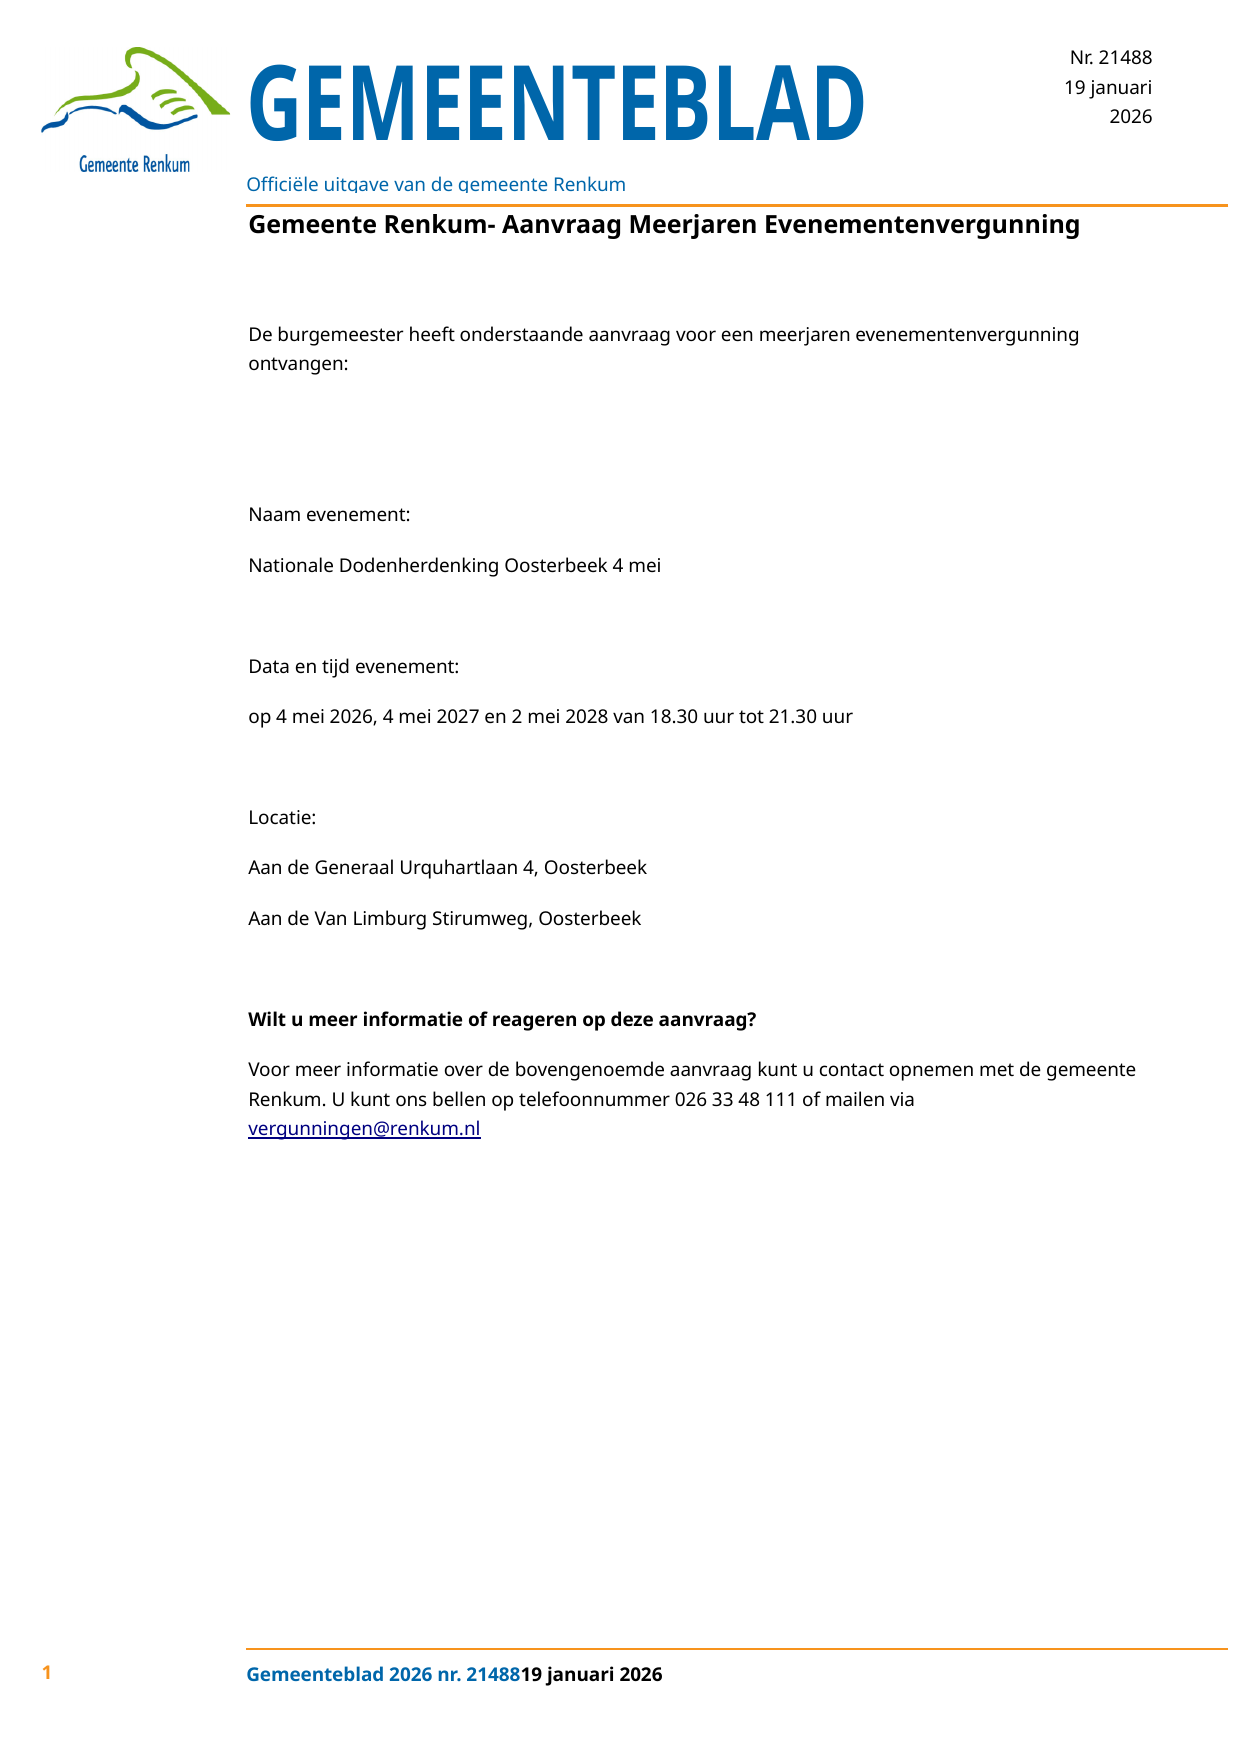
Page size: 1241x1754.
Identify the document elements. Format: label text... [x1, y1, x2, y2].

text De burgemeester heeft onderstaande aanvraag voor een meerjaren evenementenvergunning ontvangen: [248, 321, 1152, 376]
text op 4 mei 2026, 4 mei 2027 en 2 mei 2028 van 18.30 uur tot 21.30 uur [248, 703, 1152, 729]
text Aan de Van Limburg Stirumweg, Oosterbeek [248, 905, 1152, 931]
picture [41, 47, 231, 172]
text Gemeente Renkum- Aanvraag Meerjaren Evenementenvergunning [248, 207, 1152, 241]
text Naam evenement: [248, 502, 1152, 527]
text Data en tijd evenement: [248, 653, 1152, 678]
text Wilt u meer informatie of reageren op deze aanvraag? [248, 1006, 1152, 1031]
text Locatie: [248, 804, 1152, 830]
text Voor meer informatie over de bovengenoemde aanvraag kunt u contact opnemen met de gemeente Renkum. U kunt ons bellen op telefoonnummer 026 33 48 111 of mailen via vergunningen@renkum.nl [248, 1056, 1152, 1141]
text Aan de Generaal Urquhartlaan 4, Oosterbeek [248, 854, 1152, 880]
text Nationale Dodenherdenking Oosterbeek 4 mei [248, 552, 1152, 578]
